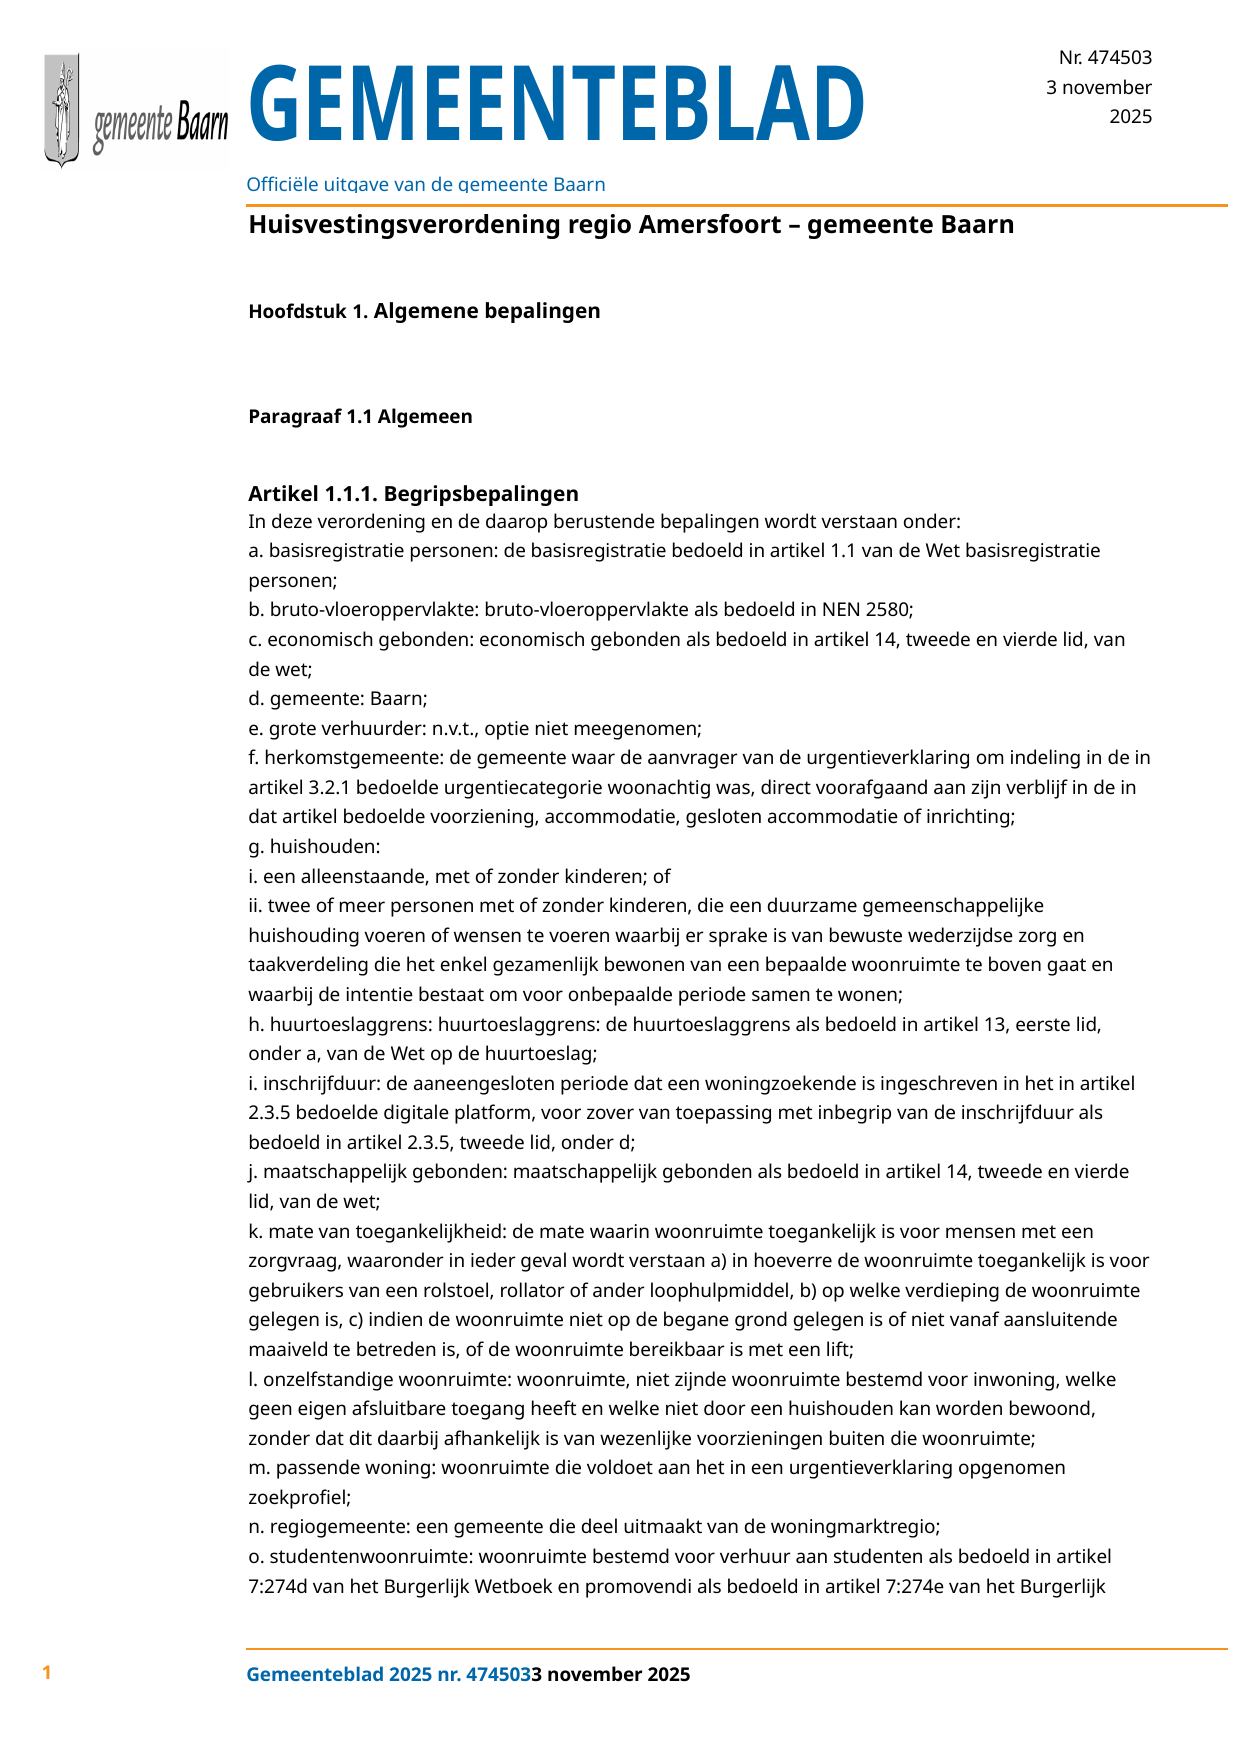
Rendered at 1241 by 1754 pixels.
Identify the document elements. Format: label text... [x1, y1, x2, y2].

text j. maatschappelijk gebonden: maatschappelijk gebonden als bedoeld in artikel 14, tweede en vierde lid, van de wet; [248, 1159, 1152, 1214]
text b. bruto-vloeroppervlakte: bruto-vloeroppervlakte als bedoeld in NEN 2580; [248, 597, 1152, 622]
text a. basisregistratie personen: de basisregistratie bedoeld in artikel 1.1 van de Wet basisregistratie personen; [248, 537, 1152, 593]
text l. onzelfstandige woonruimte: woonruimte, niet zijnde woonruimte bestemd voor inwoning, welke geen eigen afsluitbare toegang heeft en welke niet door een huishouden kan worden bewoond, zonder dat dit daarbij afhankelijk is van wezenlijke voorzieningen buiten die woonruimte; [248, 1366, 1152, 1451]
text In deze verordening en de daarop berustende bepalingen wordt verstaan onder: [248, 508, 1152, 534]
text f. herkomstgemeente: de gemeente waar de aanvrager van de urgentieverklaring om indeling in de in artikel 3.2.1 bedoelde urgentiecategorie woonachtig was, direct voorafgaand aan zijn verblijf in de in dat artikel bedoelde voorziening, accommodatie, gesloten accommodatie of inrichting; [248, 744, 1152, 829]
text e. grote verhuurder: n.v.t., optie niet meegenomen; [248, 715, 1152, 741]
text i. een alleenstaande, met of zonder kinderen; of [248, 863, 1152, 889]
text Artikel 1.1.1. Begripsbepalingen [248, 479, 1152, 508]
text h. huurtoeslaggrens: huurtoeslaggrens: de huurtoeslaggrens als bedoeld in artikel 13, eerste lid, onder a, van de Wet op de huurtoeslag; [248, 1011, 1152, 1066]
text Huisvestingsverordening regio Amersfoort – gemeente Baarn [248, 207, 1152, 241]
text Paragraaf 1.1 Algemeen [248, 403, 1152, 429]
text ii. twee of meer personen met of zonder kinderen, die een duurzame gemeenschappelijke huishouding voeren of wensen te voeren waarbij er sprake is van bewuste wederzijdse zorg en taakverdeling die het enkel gezamenlijk bewonen van een bepaalde woonruimte te boven gaat en waarbij de intentie bestaat om voor onbepaalde periode samen te wonen; [248, 892, 1152, 1007]
text m. passende woning: woonruimte die voldoet aan het in een urgentieverklaring opgenomen zoekprofiel; [248, 1454, 1152, 1510]
text o. studentenwoonruimte: woonruimte bestemd voor verhuur aan studenten als bedoeld in artikel 7:274d van het Burgerlijk Wetboek en promovendi als bedoeld in artikel 7:274e van het Burgerlijk [248, 1543, 1152, 1599]
text Hoofdstuk 1. Algemene bepalingen [248, 296, 1152, 324]
text c. economisch gebonden: economisch gebonden als bedoeld in artikel 14, tweede en vierde lid, van de wet; [248, 626, 1152, 682]
text g. huishouden: [248, 833, 1152, 859]
text k. mate van toegankelijkheid: de mate waarin woonruimte toegankelijk is voor mensen met een zorgvraag, waaronder in ieder geval wordt verstaan a) in hoeverre de woonruimte toegankelijk is voor gebruikers van een rolstoel, rollator of ander loophulpmiddel, b) op welke verdieping de woonruimte gelegen is, c) indien de woonruimte niet op de begane grond gelegen is of niet vanaf aansluitende maaiveld te betreden is, of de woonruimte bereikbaar is met een lift; [248, 1218, 1152, 1362]
picture [41, 47, 231, 172]
text d. gemeente: Baarn; [248, 685, 1152, 711]
text n. regiogemeente: een gemeente die deel uitmaakt van de woningmarktregio; [248, 1514, 1152, 1539]
text i. inschrijfduur: de aaneengesloten periode dat een woningzoekende is ingeschreven in het in artikel 2.3.5 bedoelde digitale platform, voor zover van toepassing met inbegrip van de inschrijfduur als bedoeld in artikel 2.3.5, tweede lid, onder d; [248, 1070, 1152, 1155]
